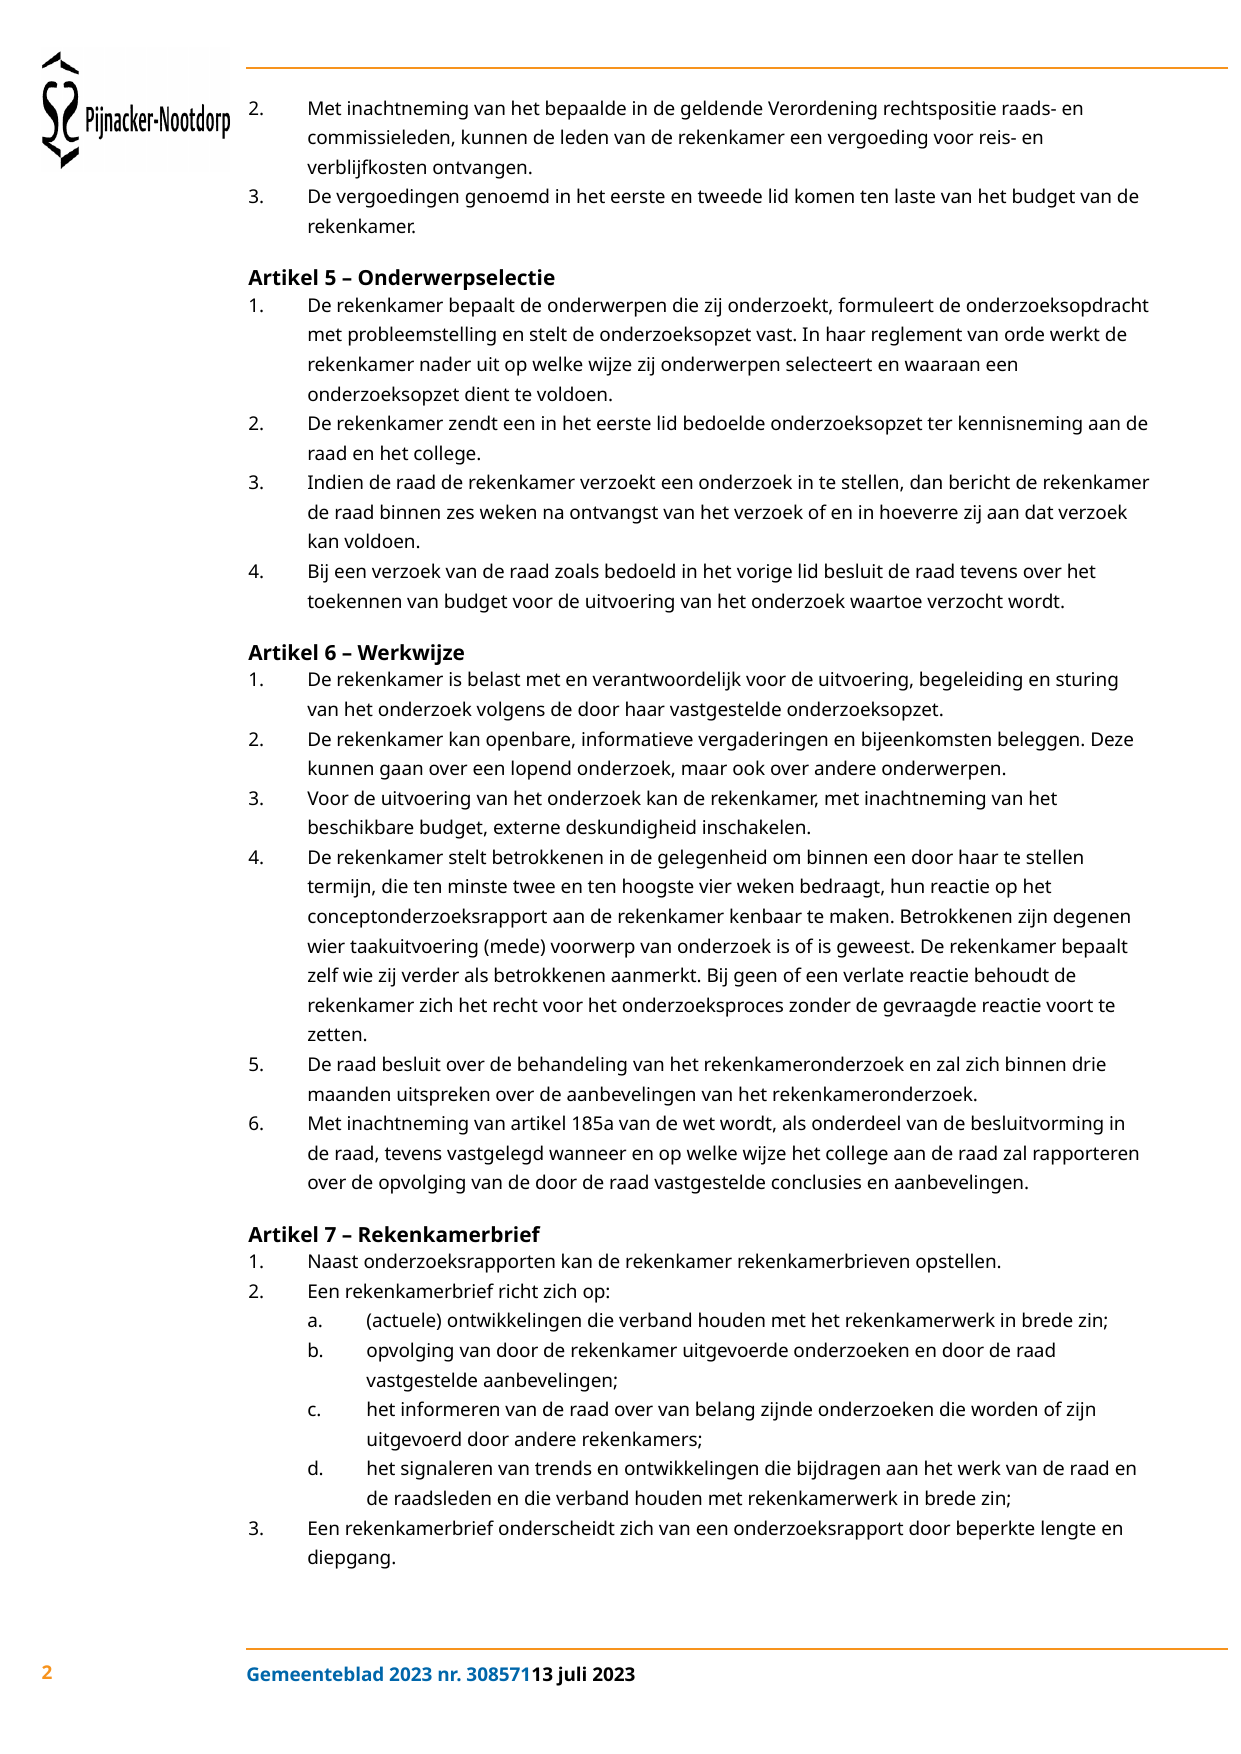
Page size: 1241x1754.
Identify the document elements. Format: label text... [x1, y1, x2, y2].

list het informeren van de raad over van belang zijnde onderzoeken die worden of zijn uitgevoerd door andere rekenkamers; [307, 1396, 1152, 1452]
list Naast onderzoeksrapporten kan de rekenkamer rekenkamerbrieven opstellen. [248, 1248, 1152, 1274]
list Voor de uitvoering van het onderzoek kan de rekenkamer, met inachtneming van het beschikbare budget, externe deskundigheid inschakelen. [248, 785, 1152, 840]
list het signaleren van trends en ontwikkelingen die bijdragen aan het werk van de raad en de raadsleden en die verband houden met rekenkamerwerk in brede zin; [307, 1456, 1152, 1511]
list (actuele) ontwikkelingen die verband houden met het rekenkamerwerk in brede zin; [307, 1308, 1152, 1333]
list De vergoedingen genoemd in het eerste en tweede lid komen ten laste van het budget van de rekenkamer. [248, 183, 1152, 239]
list De rekenkamer is belast met en verantwoordelijk voor de uitvoering, begeleiding en sturing van het onderzoek volgens de door haar vastgestelde onderzoeksopzet. [248, 667, 1152, 722]
list De rekenkamer zendt een in het eerste lid bedoelde onderzoeksopzet ter kennisneming aan de raad en het college. [248, 410, 1152, 466]
list Een rekenkamerbrief onderscheidt zich van een onderzoeksrapport door beperkte lengte en diepgang. [248, 1515, 1152, 1570]
list opvolging van door de rekenkamer uitgevoerde onderzoeken en door de raad vastgestelde aanbevelingen; [307, 1337, 1152, 1392]
list De rekenkamer bepaalt de onderwerpen die zij onderzoekt, formuleert de onderzoeksopdracht met probleemstelling en stelt de onderzoeksopzet vast. In haar reglement van orde werkt de rekenkamer nader uit op welke wijze zij onderwerpen selecteert en waaraan een onderzoeksopzet dient te voldoen. [248, 292, 1152, 406]
list Bij een verzoek van de raad zoals bedoeld in het vorige lid besluit de raad tevens over het toekennen van budget voor de uitvoering van het onderzoek waartoe verzocht wordt. [248, 558, 1152, 613]
list Met inachtneming van artikel 185a van de wet wordt, als onderdeel van de besluitvorming in de raad, tevens vastgelegd wanneer en op welke wijze het college aan de raad zal rapporteren over de opvolging van de door de raad vastgestelde conclusies en aanbevelingen. [248, 1110, 1152, 1195]
list De rekenkamer kan openbare, informatieve vergaderingen en bijeenkomsten beleggen. Deze kunnen gaan over een lopend onderzoek, maar ook over andere onderwerpen. [248, 726, 1152, 781]
picture [41, 47, 231, 172]
text Artikel 5 – Onderwerpselectie [248, 263, 1152, 292]
text Artikel 7 – Rekenkamerbrief [248, 1220, 1152, 1248]
list Indien de raad de rekenkamer verzoekt een onderzoek in te stellen, dan bericht de rekenkamer de raad binnen zes weken na ontvangst van het verzoek of en in hoeverre zij aan dat verzoek kan voldoen. [248, 469, 1152, 554]
list De raad besluit over de behandeling van het rekenkameronderzoek en zal zich binnen drie maanden uitspreken over de aanbevelingen van het rekenkameronderzoek. [248, 1051, 1152, 1107]
text Artikel 6 – Werkwijze [248, 638, 1152, 667]
list Een rekenkamerbrief richt zich op: [248, 1278, 1152, 1304]
list De rekenkamer stelt betrokkenen in de gelegenheid om binnen een door haar te stellen termijn, die ten minste twee en ten hoogste vier weken bedraagt, hun reactie op het conceptonderzoeksrapport aan de rekenkamer kenbaar te maken. Betrokkenen zijn degenen wier taakuitvoering (mede) voorwerp van onderzoek is of is geweest. De rekenkamer bepaalt zelf wie zij verder als betrokkenen aanmerkt. Bij geen of een verlate reactie behoudt de rekenkamer zich het recht voor het onderzoeksproces zonder de gevraagde reactie voort te zetten. [248, 844, 1152, 1047]
list Met inachtneming van het bepaalde in de geldende Verordening rechtspositie raads- en commissieleden, kunnen de leden van de rekenkamer een vergoeding voor reis- en verblijfkosten ontvangen. [248, 95, 1152, 180]
